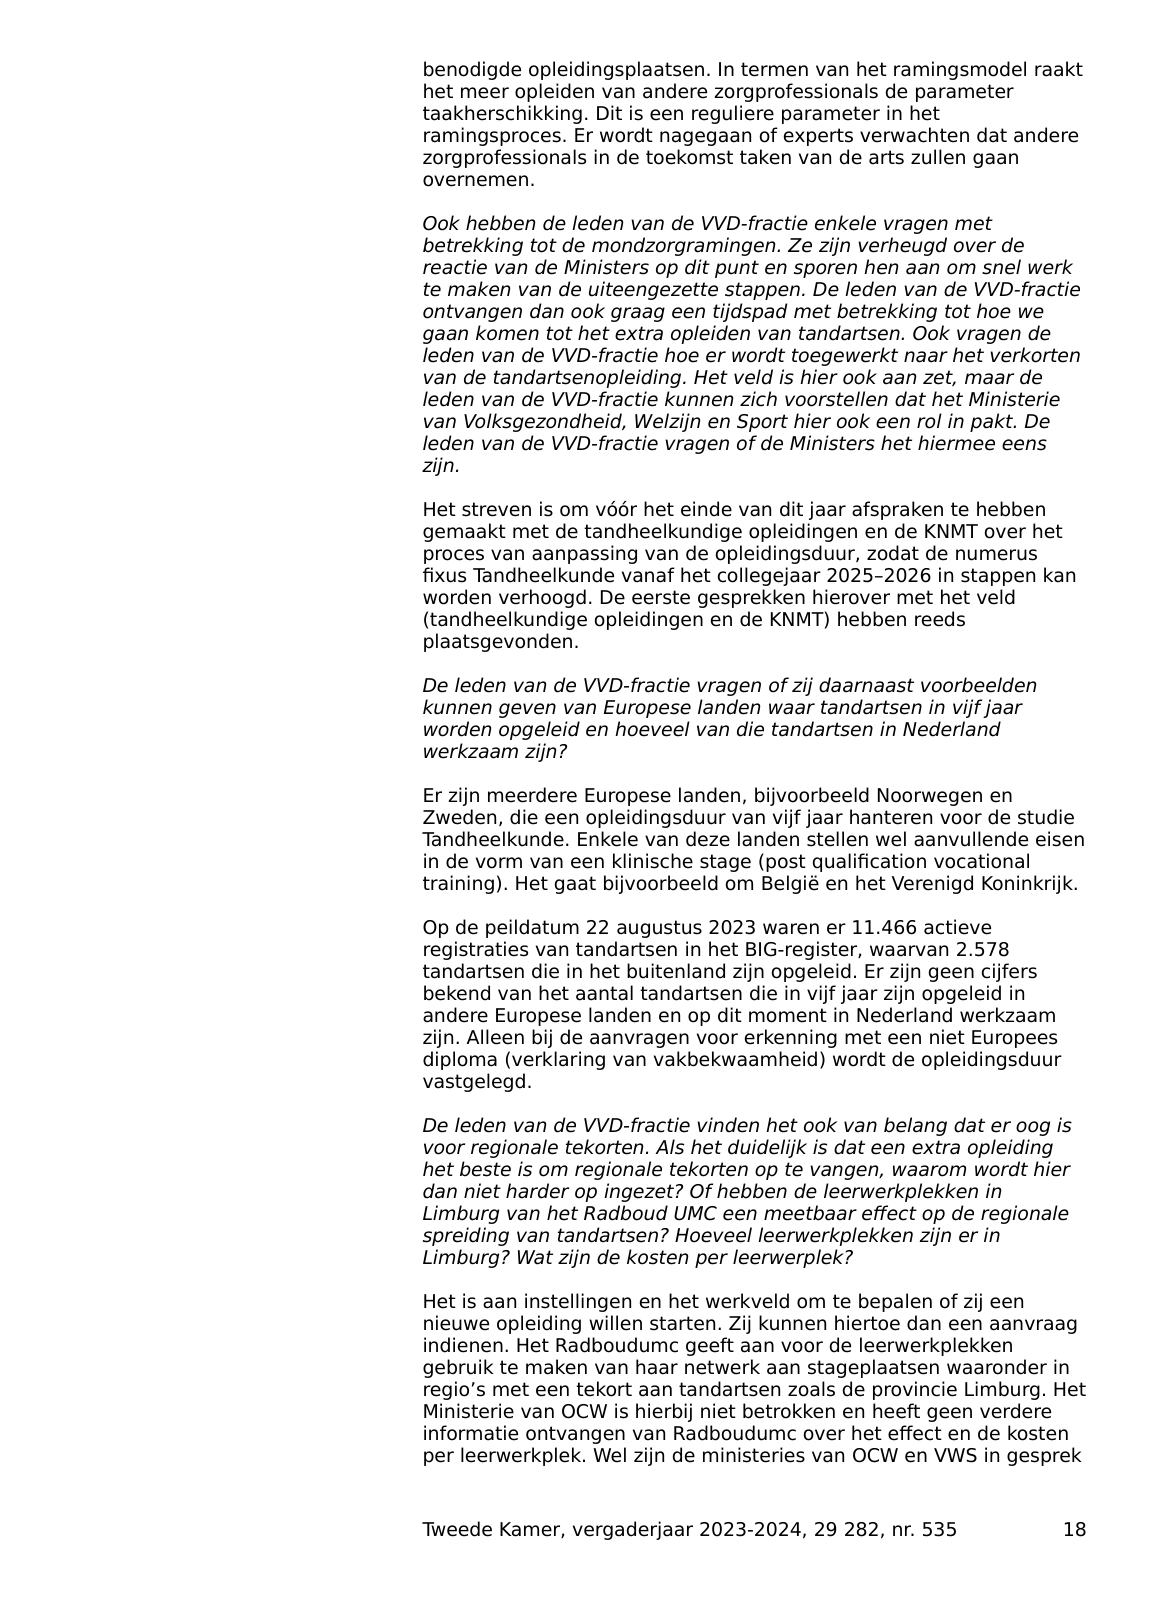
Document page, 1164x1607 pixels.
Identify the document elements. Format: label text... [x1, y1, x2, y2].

text De leden van de VVD-fractie vragen of zij daarnaast voorbeelden kunnen geven van Europese landen waar tandartsen in vijf jaar worden opgeleid en hoeveel van die tandartsen in Nederland werkzaam zijn? [422, 675, 1087, 763]
text Ook hebben de leden van de VVD-fractie enkele vragen met betrekking tot de mondzorgramingen. Ze zijn verheugd over de reactie van de Ministers op dit punt en sporen hen aan om snel werk te maken van de uiteengezette stappen. De leden van de VVD-fractie ontvangen dan ook graag een tijdspad met betrekking tot hoe we gaan komen tot het extra opleiden van tandartsen. Ook vragen de leden van de VVD-fractie hoe er wordt toegewerkt naar het verkorten van de tandartsenopleiding. Het veld is hier ook aan zet, maar de leden van de VVD-fractie kunnen zich voorstellen dat het Ministerie van Volksgezondheid, Welzijn en Sport hier ook een rol in pakt. De leden van de VVD-fractie vragen of de Ministers het hiermee eens zijn. [422, 213, 1087, 477]
text Het streven is om vóór het einde van dit jaar afspraken te hebben gemaakt met de tandheelkundige opleidingen en de KNMT over het proces van aanpassing van de opleidingsduur, zodat de numerus fixus Tandheelkunde vanaf het collegejaar 2025–2026 in stappen kan worden verhoogd. De eerste gesprekken hierover met het veld (tandheelkundige opleidingen en de KNMT) hebben reeds plaatsgevonden. [422, 499, 1087, 653]
text benodigde opleidingsplaatsen. In termen van het ramingsmodel raakt het meer opleiden van andere zorgprofessionals de parameter taakherschikking. Dit is een reguliere parameter in het ramingsproces. Er wordt nagegaan of experts verwachten dat andere zorgprofessionals in de toekomst taken van de arts zullen gaan overnemen. [422, 59, 1087, 191]
text Het is aan instellingen en het werkveld om te bepalen of zij een nieuwe opleiding willen starten. Zij kunnen hiertoe dan een aanvraag indienen. Het Radboudumc geeft aan voor de leerwerkplekken gebruik te maken van haar netwerk aan stageplaatsen waaronder in regio’s met een tekort aan tandartsen zoals de provincie Limburg. Het Ministerie van OCW is hierbij niet betrokken en heeft geen verdere informatie ontvangen van Radboudumc over het effect en de kosten per leerwerkplek. Wel zijn de ministeries van OCW en VWS in gesprek [422, 1291, 1087, 1467]
text Er zijn meerdere Europese landen, bijvoorbeeld Noorwegen en Zweden, die een opleidingsduur van vijf jaar hanteren voor de studie Tandheelkunde. Enkele van deze landen stellen wel aanvullende eisen in de vorm van een klinische stage (post qualification vocational training). Het gaat bijvoorbeeld om België en het Verenigd Koninkrijk. [422, 785, 1087, 895]
text Op de peildatum 22 augustus 2023 waren er 11.466 actieve registraties van tandartsen in het BIG-register, waarvan 2.578 tandartsen die in het buitenland zijn opgeleid. Er zijn geen cijfers bekend van het aantal tandartsen die in vijf jaar zijn opgeleid in andere Europese landen en op dit moment in Nederland werkzaam zijn. Alleen bij de aanvragen voor erkenning met een niet Europees diploma (verklaring van vakbekwaamheid) wordt de opleidingsduur vastgelegd. [422, 917, 1087, 1093]
text De leden van de VVD-fractie vinden het ook van belang dat er oog is voor regionale tekorten. Als het duidelijk is dat een extra opleiding het beste is om regionale tekorten op te vangen, waarom wordt hier dan niet harder op ingezet? Of hebben de leerwerkplekken in Limburg van het Radboud UMC een meetbaar effect op de regionale spreiding van tandartsen? Hoeveel leerwerkplekken zijn er in Limburg? Wat zijn de kosten per leerwerplek? [422, 1115, 1087, 1269]
